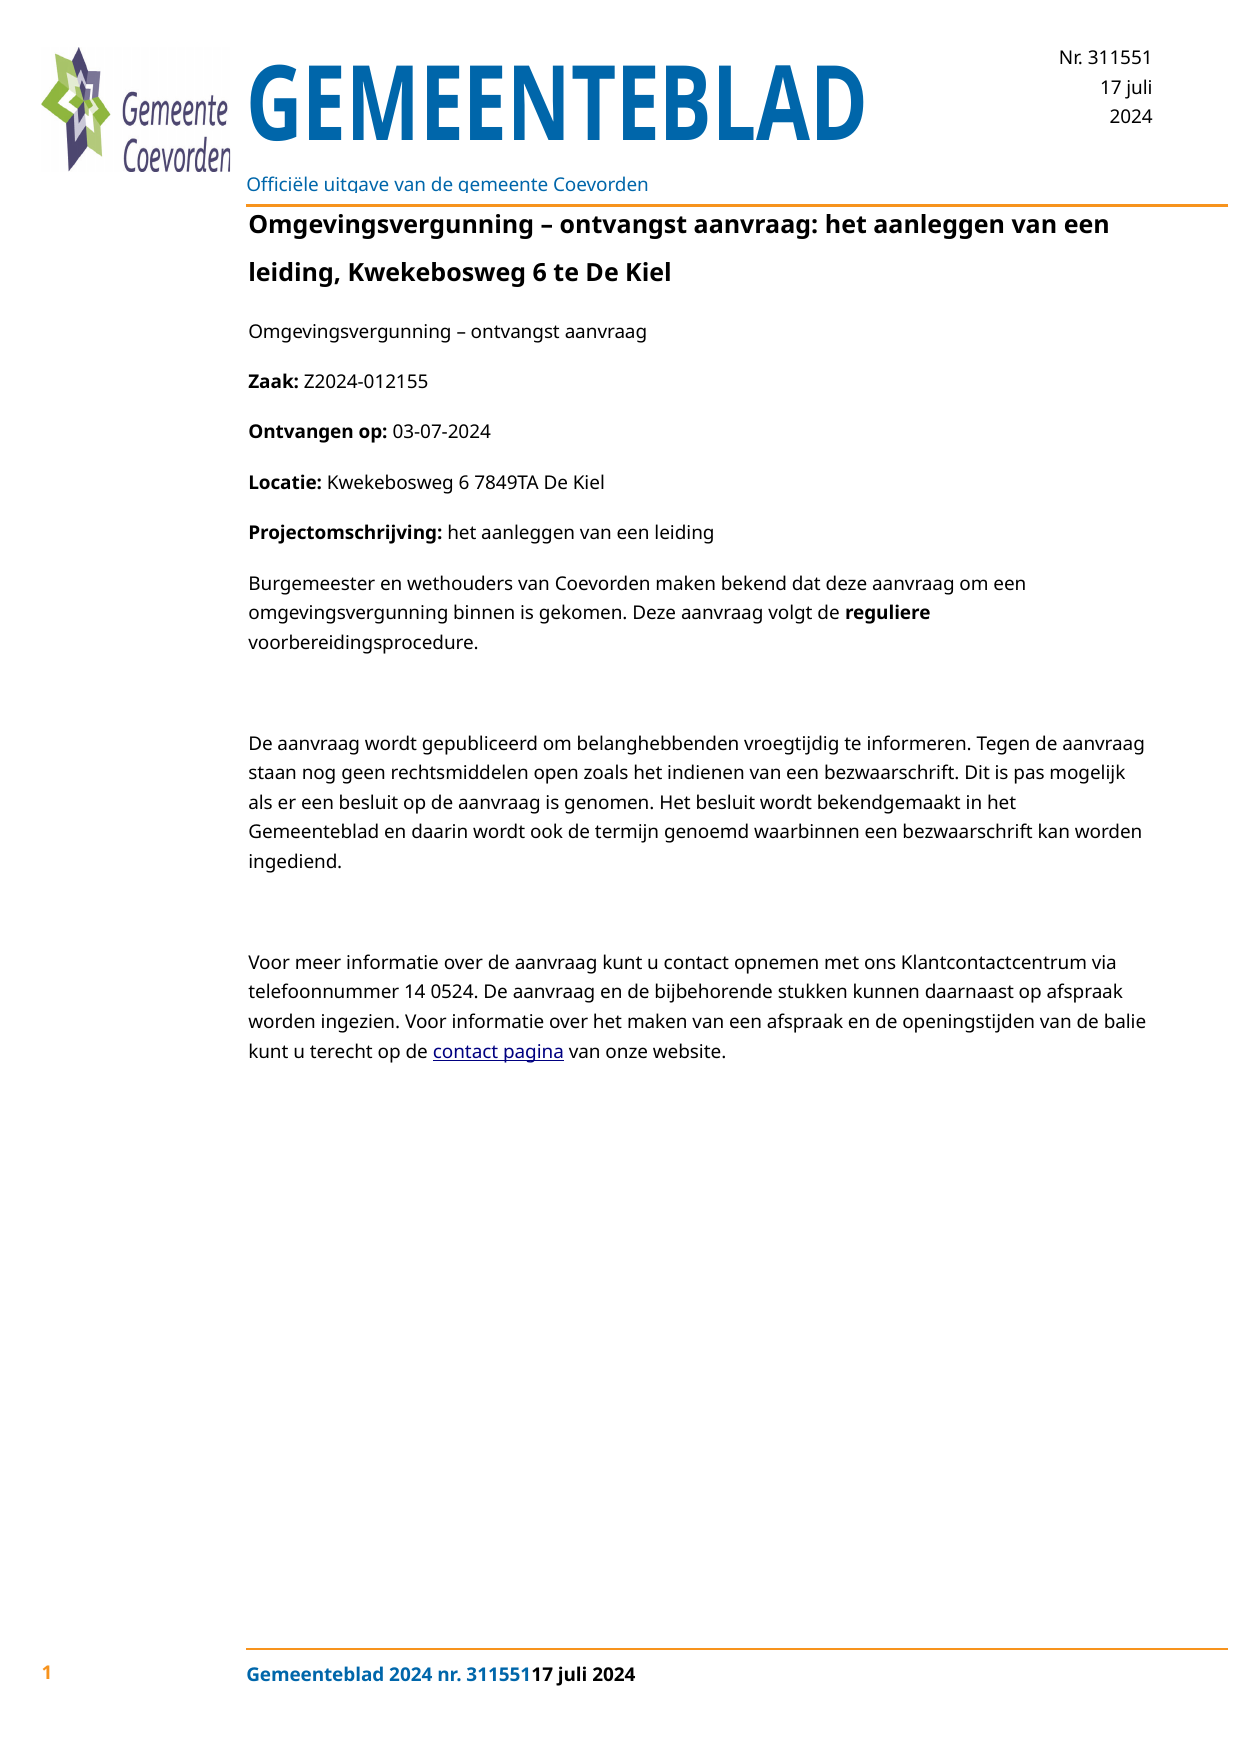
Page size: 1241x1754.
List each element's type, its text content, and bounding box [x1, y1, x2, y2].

text Voor meer informatie over de aanvraag kunt u contact opnemen met ons Klantcontactcentrum via telefoonnummer 14 0524. De aanvraag en de bijbehorende stukken kunnen daarnaast op afspraak worden ingezien. Voor informatie over het maken van een afspraak en de openingstijden van de balie kunt u terecht op de contact pagina van onze website. [248, 949, 1152, 1064]
text Omgevingsvergunning – ontvangst aanvraag: het aanleggen van een leiding, Kwekebosweg 6 te De Kiel [248, 207, 1152, 288]
text Zaak: Z2024-012155 [248, 368, 1152, 394]
text Ontvangen op: 03-07-2024 [248, 419, 1152, 444]
text Projectomschrijving: het aanleggen van een leiding [248, 519, 1152, 545]
text Omgevingsvergunning – ontvangst aanvraag [248, 318, 1152, 344]
picture [41, 47, 231, 172]
text Burgemeester en wethouders van Coevorden maken bekend dat deze aanvraag om een omgevingsvergunning binnen is gekomen. Deze aanvraag volgt de reguliere voorbereidingsprocedure. [248, 570, 1152, 655]
text De aanvraag wordt gepubliceerd om belanghebbenden vroegtijdig te informeren. Tegen de aanvraag staan nog geen rechtsmiddelen open zoals het indienen van een bezwaarschrift. Dit is pas mogelijk als er een besluit op de aanvraag is genomen. Het besluit wordt bekendgemaakt in het Gemeenteblad en daarin wordt ook de termijn genoemd waarbinnen een bezwaarschrift kan worden ingediend. [248, 730, 1152, 874]
text Locatie: Kwekebosweg 6 7849TA De Kiel [248, 469, 1152, 495]
